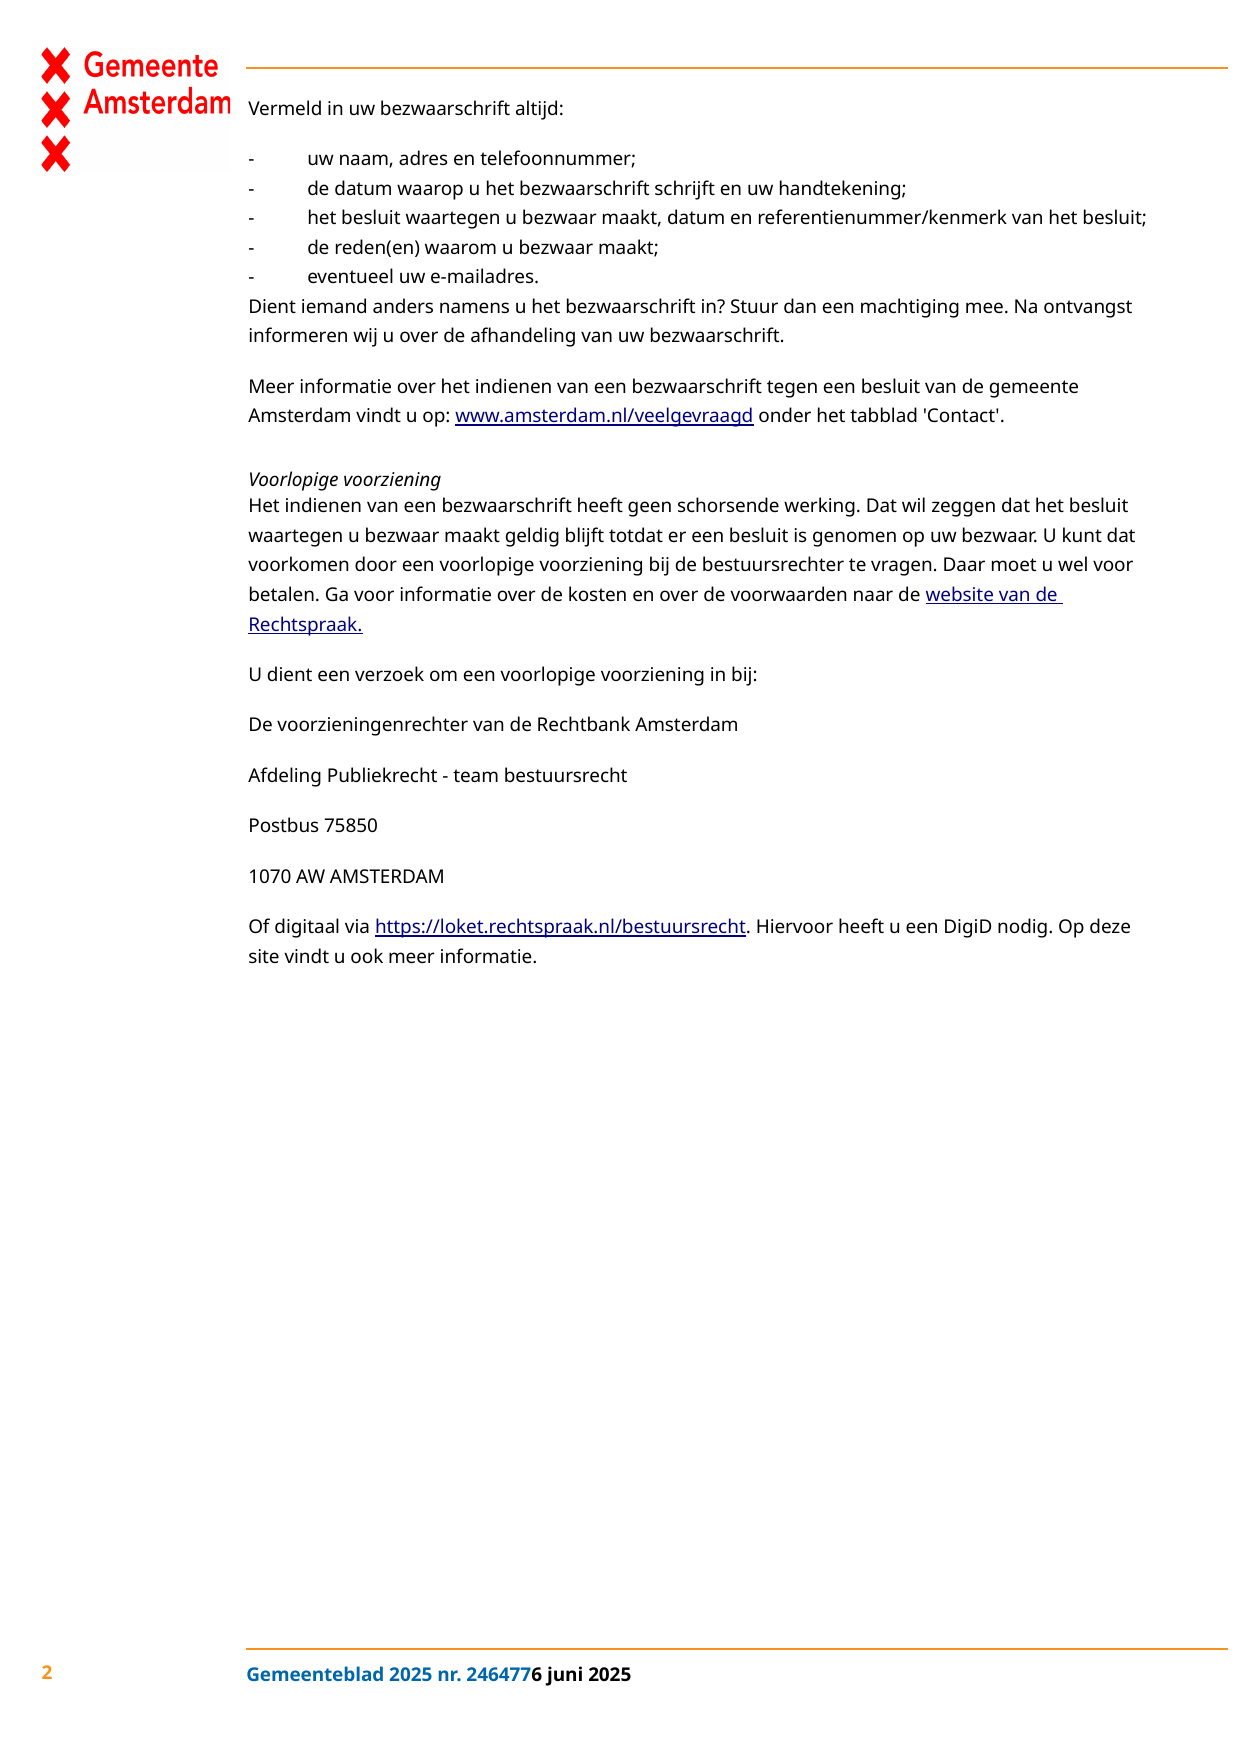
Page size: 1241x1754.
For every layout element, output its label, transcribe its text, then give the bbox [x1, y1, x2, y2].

text Afdeling Publiekrecht - team bestuursrecht [248, 762, 1152, 788]
text Voorlopige voorziening [248, 467, 1152, 492]
text Vermeld in uw bezwaarschrift altijd: [248, 95, 1152, 121]
text 1070 AW AMSTERDAM [248, 863, 1152, 888]
text Meer informatie over het indienen van een bezwaarschrift tegen een besluit van de gemeente Amsterdam vindt u op: www.amsterdam.nl/veelgevraagd onder het tabblad 'Contact'. [248, 373, 1152, 428]
list eventueel uw e-mailadres. [248, 263, 1152, 289]
text Dient iemand anders namens u het bezwaarschrift in? Stuur dan een machtiging mee. Na ontvangst informeren wij u over de afhandeling van uw bezwaarschrift. [248, 293, 1152, 348]
picture [41, 47, 231, 172]
text U dient een verzoek om een voorlopige voorziening in bij: [248, 661, 1152, 687]
text Of digitaal via https://loket.rechtspraak.nl/bestuursrecht. Hiervoor heeft u een DigiD nodig. Op deze site vindt u ook meer informatie. [248, 913, 1152, 968]
text De voorzieningenrechter van de Rechtbank Amsterdam [248, 712, 1152, 737]
list het besluit waartegen u bezwaar maakt, datum en referentienummer/kenmerk van het besluit; [248, 204, 1152, 230]
text Het indienen van een bezwaarschrift heeft geen schorsende werking. Dat wil zeggen dat het besluit waartegen u bezwaar maakt geldig blijft totdat er een besluit is genomen op uw bezwaar. U kunt dat voorkomen door een voorlopige voorziening bij de bestuursrechter te vragen. Daar moet u wel voor betalen. Ga voor informatie over de kosten en over de voorwaarden naar de website van de Rechtspraak. [248, 492, 1152, 636]
list uw naam, adres en telefoonnummer; [248, 145, 1152, 171]
text Postbus 75850 [248, 812, 1152, 838]
list de datum waarop u het bezwaarschrift schrijft en uw handtekening; [248, 175, 1152, 201]
list de reden(en) waarom u bezwaar maakt; [248, 234, 1152, 260]
